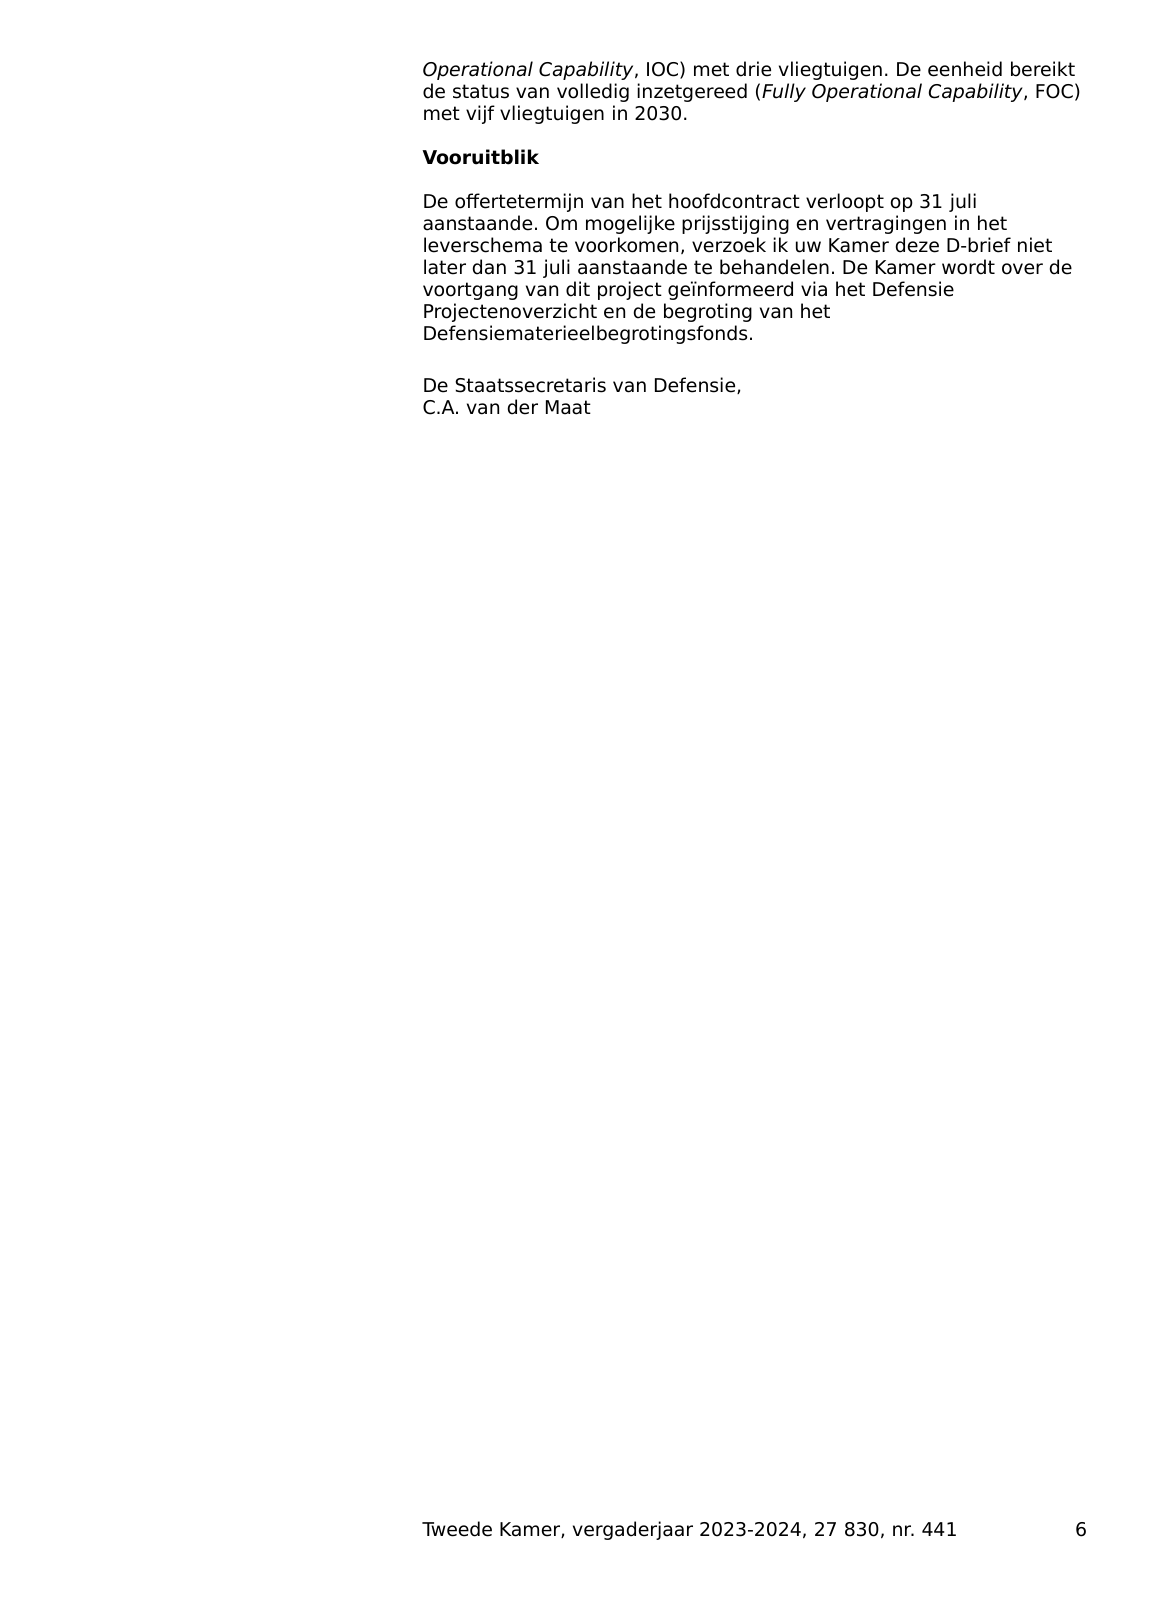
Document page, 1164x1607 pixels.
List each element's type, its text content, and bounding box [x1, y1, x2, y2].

text De offertetermijn van het hoofdcontract verloopt op 31 juli aanstaande. Om mogelijke prijsstijging en vertragingen in het leverschema te voorkomen, verzoek ik uw Kamer deze D-brief niet later dan 31 juli aanstaande te behandelen. De Kamer wordt over de voortgang van dit project geïnformeerd via het Defensie Projectenoverzicht en de begroting van het Defensiematerieelbegrotingsfonds. [422, 191, 1087, 345]
text Operational Capability, IOC) met drie vliegtuigen. De eenheid bereikt de status van volledig inzetgereed (Fully Operational Capability, FOC) met vijf vliegtuigen in 2030. [422, 59, 1087, 125]
subtitle Vooruitblik [422, 147, 1087, 169]
text De Staatssecretaris van Defensie, C.A. van der Maat [422, 375, 1087, 419]
